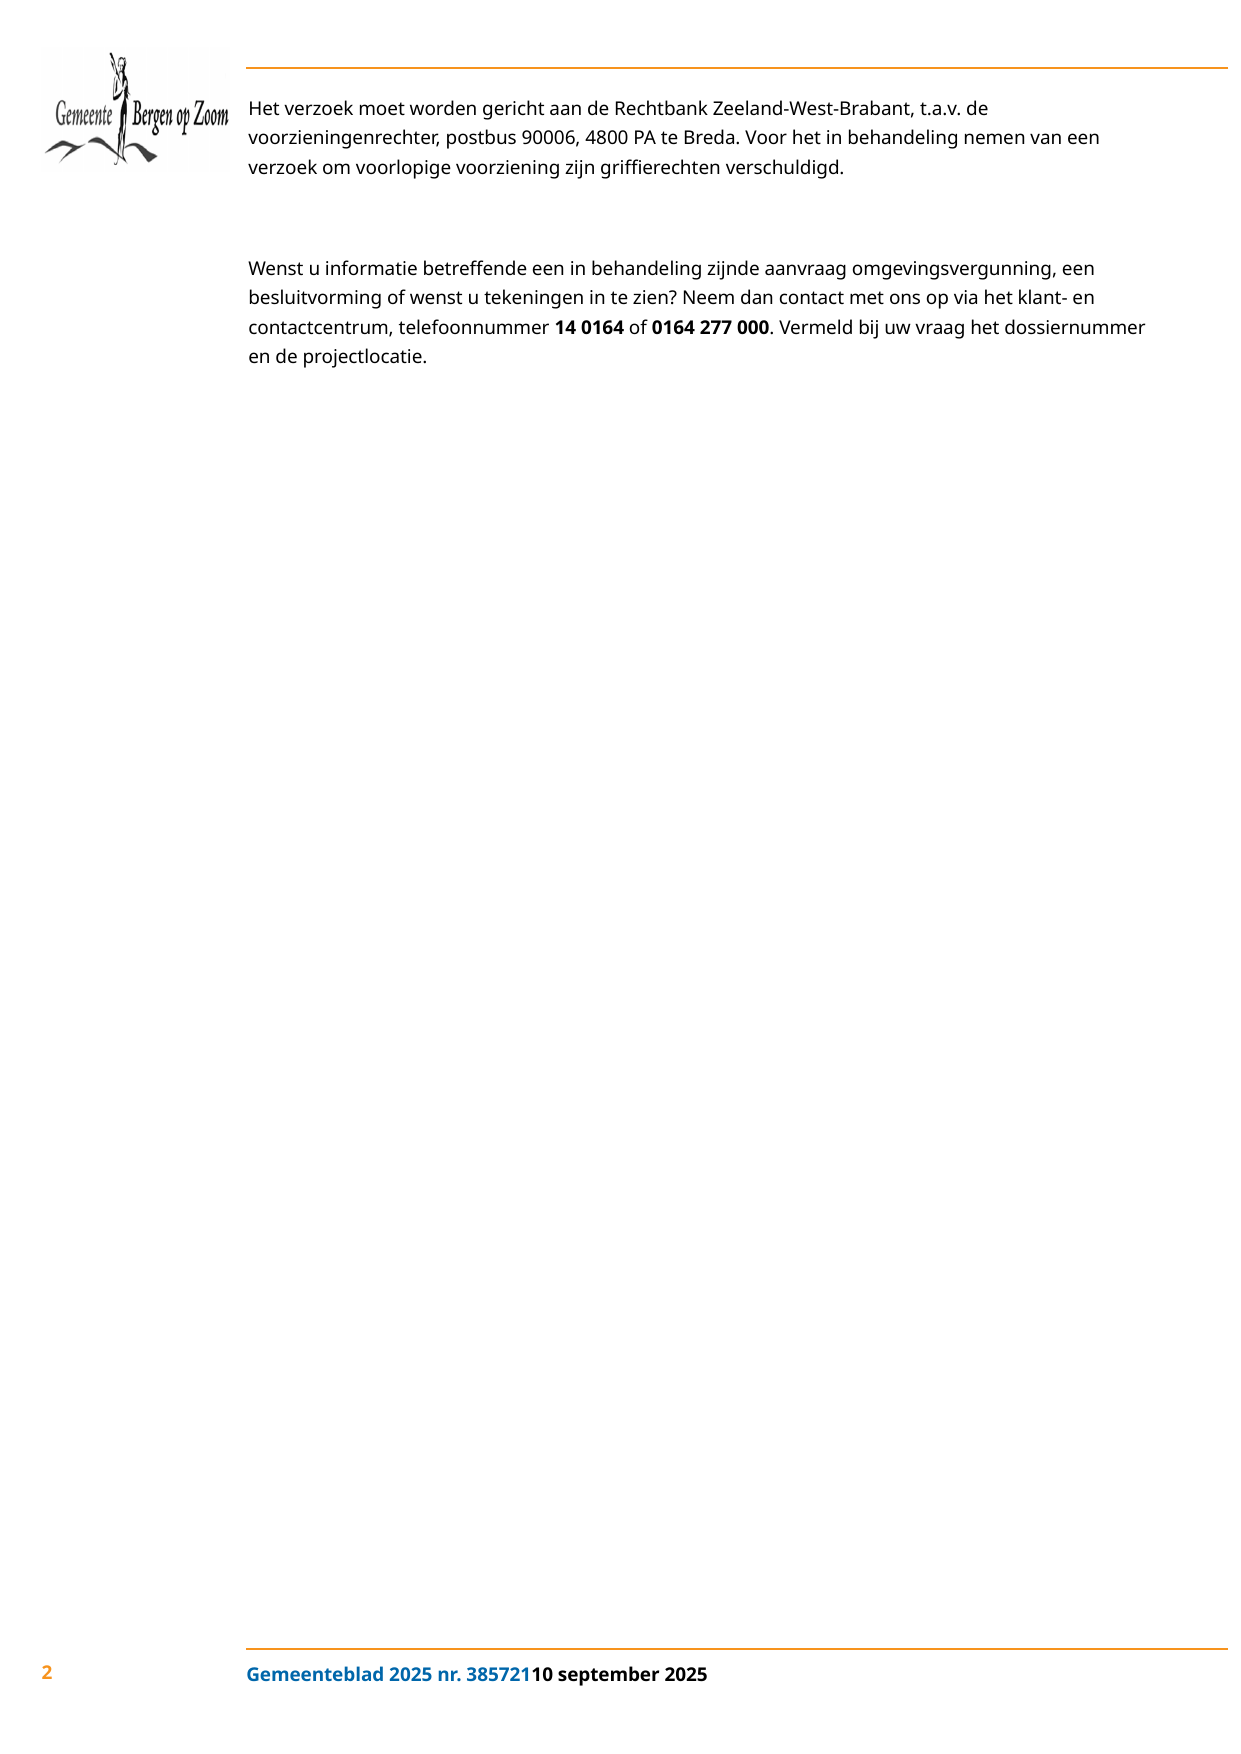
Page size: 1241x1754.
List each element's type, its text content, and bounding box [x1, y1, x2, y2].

picture [41, 47, 231, 172]
text Het verzoek moet worden gericht aan de Rechtbank Zeeland-West-Brabant, t.a.v. de voorzieningenrechter, postbus 90006, 4800 PA te Breda. Voor het in behandeling nemen van een verzoek om voorlopige voorziening zijn griffierechten verschuldigd. [248, 95, 1152, 180]
text Wenst u informatie betreffende een in behandeling zijnde aanvraag omgevingsvergunning, een besluitvorming of wenst u tekeningen in te zien? Neem dan contact met ons op via het klant- en contactcentrum, telefoonnummer 14 0164 of 0164 277 000. Vermeld bij uw vraag het dossiernummer en de projectlocatie. [248, 255, 1152, 369]
